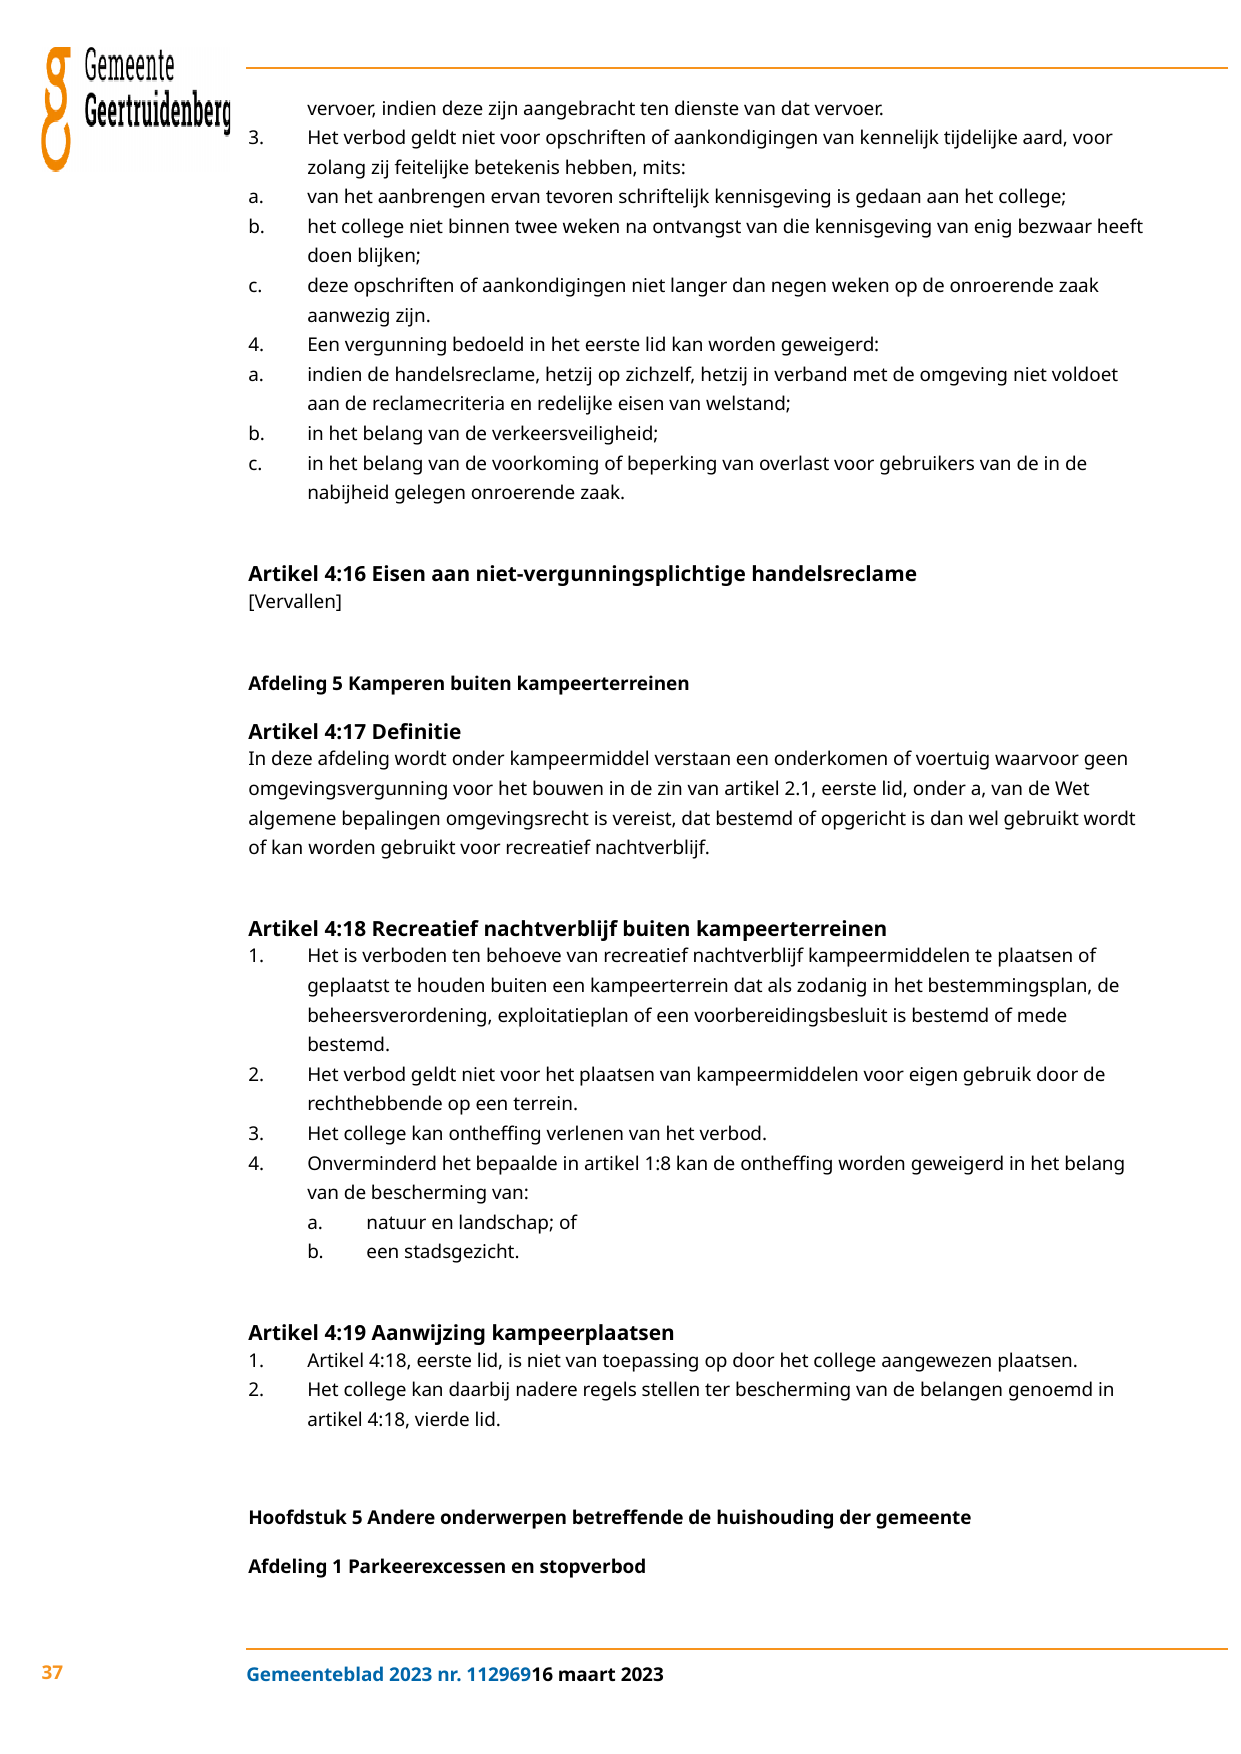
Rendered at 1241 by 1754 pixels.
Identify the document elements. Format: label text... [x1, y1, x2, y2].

list Het college kan daarbij nadere regels stellen ter bescherming van de belangen genoemd in artikel 4:18, vierde lid. [248, 1377, 1152, 1432]
picture [41, 47, 231, 172]
text Artikel 4:18 Recreatief nachtverblijf buiten kampeerterreinen [248, 914, 1152, 943]
text In deze afdeling wordt onder kampeermiddel verstaan een onderkomen of voertuig waarvoor geen omgevingsvergunning voor het bouwen in de zin van artikel 2.1, eerste lid, onder a, van de Wet algemene bepalingen omgevingsrecht is vereist, dat bestemd of opgericht is dan wel gebruikt wordt of kan worden gebruikt voor recreatief nachtverblijf. [248, 746, 1152, 860]
list in het belang van de voorkoming of beperking van overlast voor gebruikers van de in de nabijheid gelegen onroerende zaak. [248, 450, 1152, 505]
list natuur en landschap; of [307, 1209, 1152, 1235]
text Afdeling 5 Kamperen buiten kampeerterreinen [248, 668, 1152, 696]
text Artikel 4:19 Aanwijzing kampeerplaatsen [248, 1318, 1152, 1347]
list Artikel 4:18, eerste lid, is niet van toepassing op door het college aangewezen plaatsen. [248, 1347, 1152, 1373]
list indien de handelsreclame, hetzij op zichzelf, hetzij in verband met de omgeving niet voldoet aan de reclamecriteria en redelijke eisen van welstand; [248, 361, 1152, 416]
list Het is verboden ten behoeve van recreatief nachtverblijf kampeermiddelen te plaatsen of geplaatst te houden buiten een kampeerterrein dat als zodanig in het bestemmingsplan, de beheersverordening, exploitatieplan of een voorbereidingsbesluit is bestemd of mede bestemd. [248, 943, 1152, 1057]
text Artikel 4:16 Eisen aan niet-vergunningsplichtige handelsreclame [248, 559, 1152, 588]
text Afdeling 1 Parkeerexcessen en stopverbod [248, 1551, 1152, 1580]
text Artikel 4:17 Definitie [248, 717, 1152, 746]
list Het verbod geldt niet voor opschriften of aankondigingen van kennelijk tijdelijke aard, voor zolang zij feitelijke betekenis hebben, mits: [248, 124, 1152, 180]
list Het verbod geldt niet voor het plaatsen van kampeermiddelen voor eigen gebruik door de rechthebbende op een terrein. [248, 1061, 1152, 1116]
list vervoer, indien deze zijn aangebracht ten dienste van dat vervoer. [248, 95, 1152, 121]
list deze opschriften of aankondigingen niet langer dan negen weken op de onroerende zaak aanwezig zijn. [248, 272, 1152, 328]
list in het belang van de verkeersveiligheid; [248, 420, 1152, 446]
text [Vervallen] [248, 588, 1152, 613]
list Een vergunning bedoeld in het eerste lid kan worden geweigerd: [248, 331, 1152, 357]
list Het college kan ontheffing verlenen van het verbod. [248, 1120, 1152, 1146]
list een stadsgezicht. [307, 1238, 1152, 1264]
text Hoofdstuk 5 Andere onderwerpen betreffende de huishouding der gemeente [248, 1502, 1152, 1531]
list het college niet binnen twee weken na ontvangst van die kennisgeving van enig bezwaar heeft doen blijken; [248, 213, 1152, 268]
list van het aanbrengen ervan tevoren schriftelijk kennisgeving is gedaan aan het college; [248, 183, 1152, 209]
list Onverminderd het bepaalde in artikel 1:8 kan de ontheffing worden geweigerd in het belang van de bescherming van: [248, 1150, 1152, 1205]
